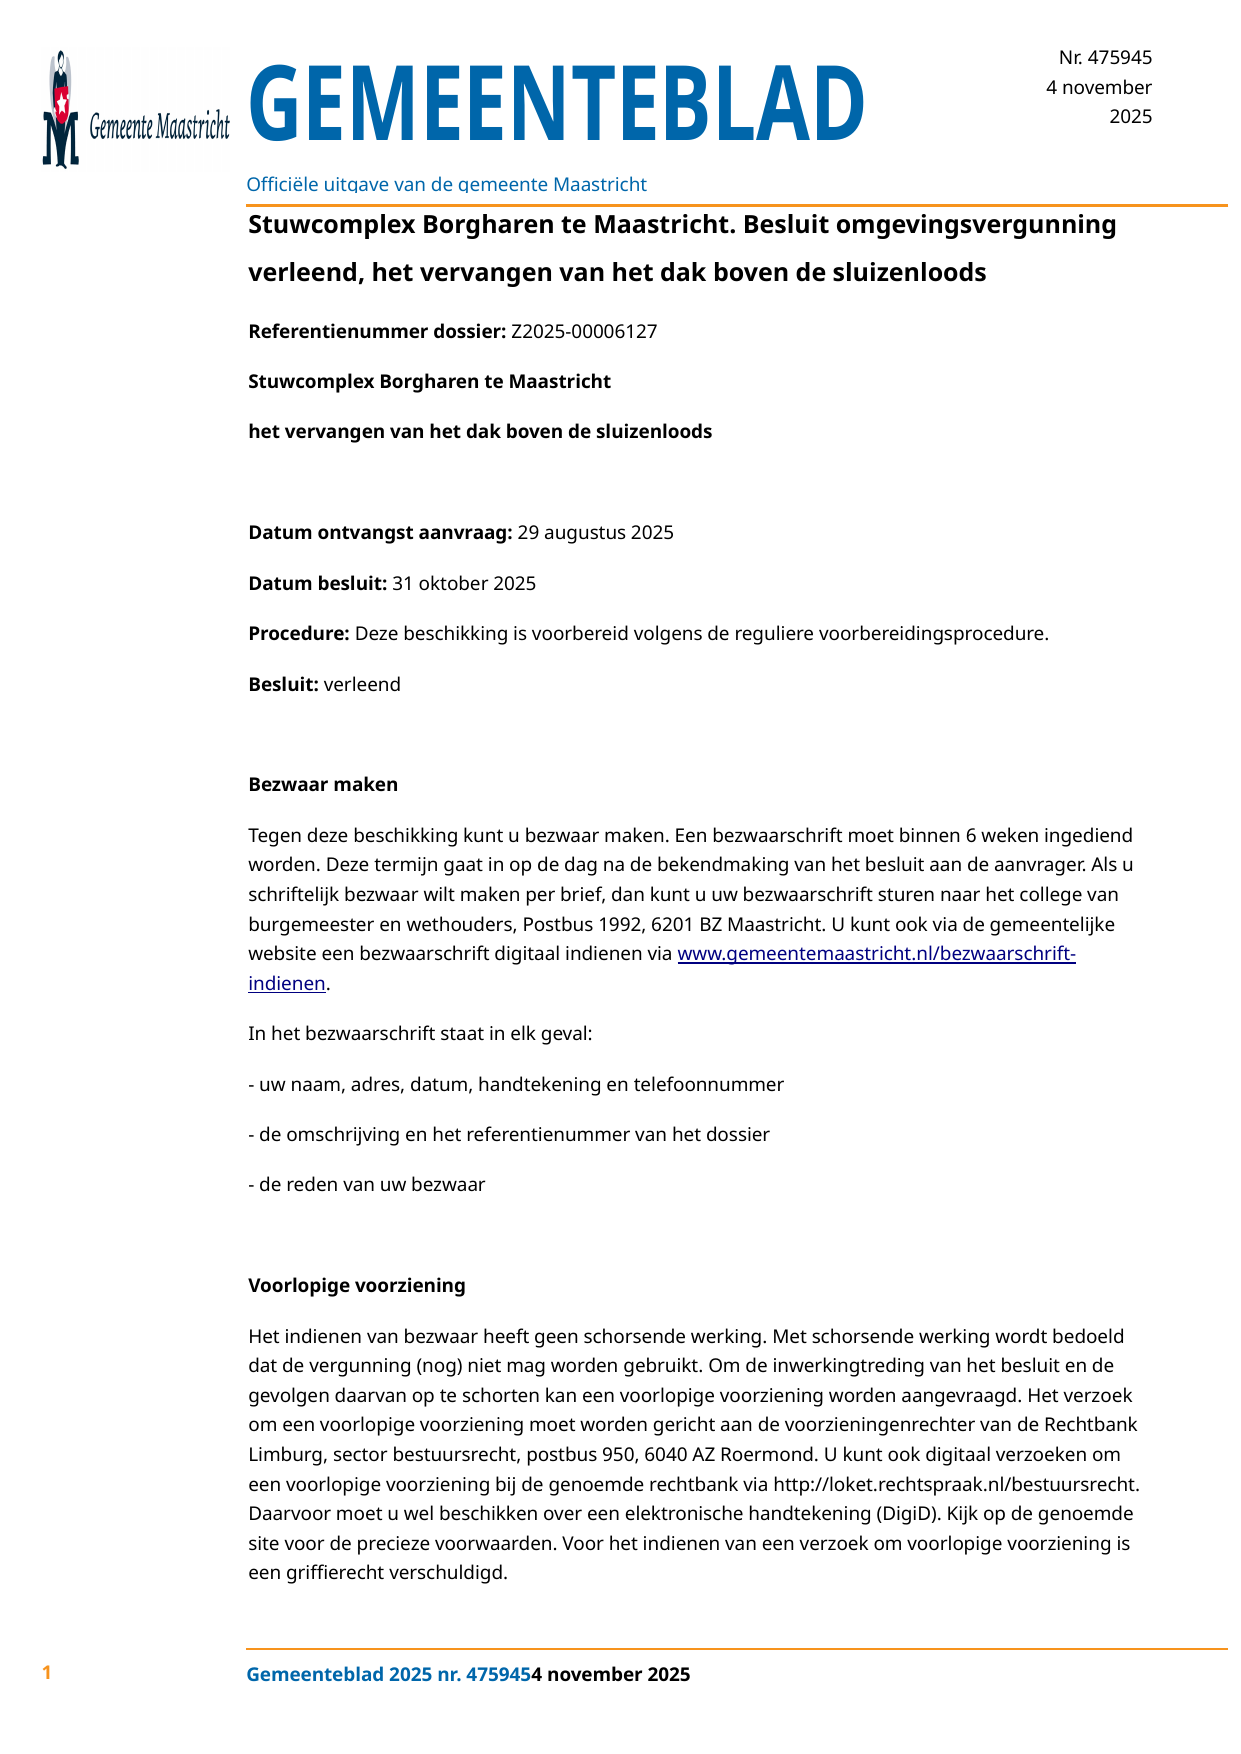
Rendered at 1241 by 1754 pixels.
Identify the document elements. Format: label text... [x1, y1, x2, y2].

text Referentienummer dossier: Z2025-00006127 [248, 318, 1152, 344]
text Voorlopige voorziening [248, 1272, 1152, 1298]
text Procedure: Deze beschikking is voorbereid volgens de reguliere voorbereidingsprocedure. [248, 620, 1152, 646]
text Datum ontvangst aanvraag: 29 augustus 2025 [248, 519, 1152, 545]
text Tegen deze beschikking kunt u bezwaar maken. Een bezwaarschrift moet binnen 6 weken ingediend worden. Deze termijn gaat in op de dag na de bekendmaking van het besluit aan de aanvrager. Als u schriftelijk bezwaar wilt maken per brief, dan kunt u uw bezwaarschrift sturen naar het college van burgemeester en wethouders, Postbus 1992, 6201 BZ Maastricht. U kunt ook via de gemeentelijke website een bezwaarschrift digitaal indienen via www.gemeentemaastricht.nl/bezwaarschrift-indienen. [248, 822, 1152, 996]
text - de omschrijving en het referentienummer van het dossier [248, 1121, 1152, 1147]
text In het bezwaarschrift staat in elk geval: [248, 1020, 1152, 1046]
text - uw naam, adres, datum, handtekening en telefoonnummer [248, 1071, 1152, 1097]
text - de reden van uw bezwaar [248, 1172, 1152, 1197]
text Stuwcomplex Borgharen te Maastricht [248, 368, 1152, 394]
text het vervangen van het dak boven de sluizenloods [248, 419, 1152, 444]
text Stuwcomplex Borgharen te Maastricht. Besluit omgevingsvergunning verleend, het vervangen van het dak boven de sluizenloods [248, 207, 1152, 288]
text Het indienen van bezwaar heeft geen schorsende werking. Met schorsende werking wordt bedoeld dat de vergunning (nog) niet mag worden gebruikt. Om de inwerkingtreding van het besluit en de gevolgen daarvan op te schorten kan een voorlopige voorziening worden aangevraagd. Het verzoek om een voorlopige voorziening moet worden gericht aan de voorzieningenrechter van de Rechtbank Limburg, sector bestuursrecht, postbus 950, 6040 AZ Roermond. U kunt ook digitaal verzoeken om een voorlopige voorziening bij de genoemde rechtbank via http://loket.rechtspraak.nl/bestuursrecht. Daarvoor moet u wel beschikken over een elektronische handtekening (DigiD). Kijk op de genoemde site voor de precieze voorwaarden. Voor het indienen van een verzoek om voorlopige voorziening is een griffierecht verschuldigd. [248, 1323, 1152, 1585]
picture [41, 47, 231, 172]
text Bezwaar maken [248, 772, 1152, 797]
text Besluit: verleend [248, 671, 1152, 697]
text Datum besluit: 31 oktober 2025 [248, 570, 1152, 596]
